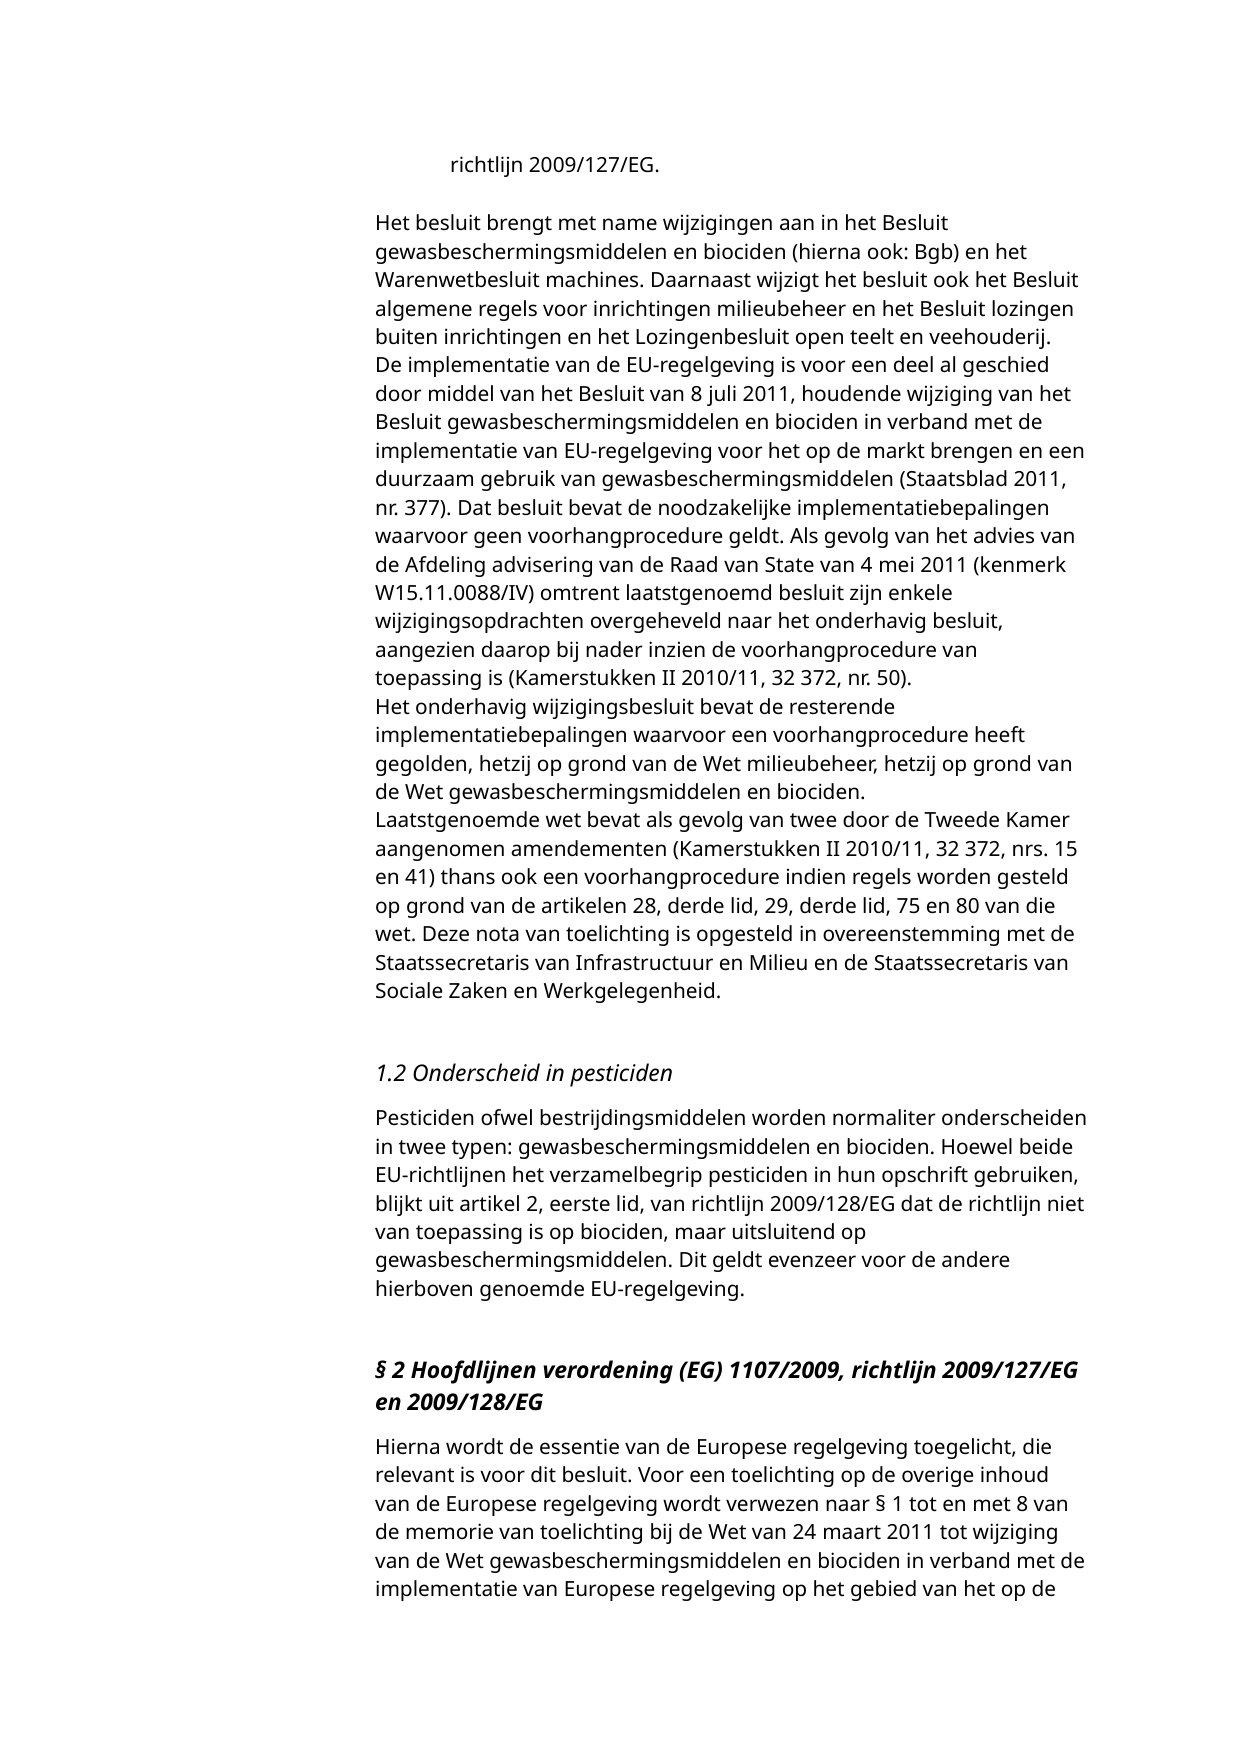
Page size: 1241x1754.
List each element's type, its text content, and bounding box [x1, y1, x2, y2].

text De implementatie van de EU-regelgeving is voor een deel al geschied door middel van het Besluit van 8 juli 2011, houdende wijziging van het Besluit gewasbeschermingsmiddelen en biociden in verband met de implementatie van EU-regelgeving voor het op de markt brengen en een duurzaam gebruik van gewasbeschermingsmiddelen (Staatsblad 2011, nr. 377). Dat besluit bevat de noodzakelijke implementatiebepalingen waarvoor geen voorhangprocedure geldt. Als gevolg van het advies van de Afdeling advisering van de Raad van State van 4 mei 2011 (kenmerk W15.11.0088/IV) omtrent laatstgenoemd besluit zijn enkele wijzigingsopdrachten overgeheveld naar het onderhavig besluit, aangezien daarop bij nader inzien de voorhangprocedure van toepassing is (Kamerstukken II 2010/11, 32 372, nr. 50). [375, 351, 1090, 692]
text Het besluit brengt met name wijzigingen aan in het Besluit gewasbeschermingsmiddelen en biociden (hierna ook: Bgb) en het Warenwetbesluit machines. Daarnaast wijzigt het besluit ook het Besluit algemene regels voor inrichtingen milieubeheer en het Besluit lozingen buiten inrichtingen en het Lozingenbesluit open teelt en veehouderij. [375, 208, 1090, 351]
text Hierna wordt de essentie van de Europese regelgeving toegelicht, die relevant is voor dit besluit. Voor een toelichting op de overige inhoud van de Europese regelgeving wordt verwezen naar § 1 tot en met 8 van de memorie van toelichting bij de Wet van 24 maart 2011 tot wijziging van de Wet gewasbeschermingsmiddelen en biociden in verband met de implementatie van Europese regelgeving op het gebied van het op de [375, 1432, 1090, 1603]
subtitle § 2 Hoofdlijnen verordening (EG) 1107/2009, richtlijn 2009/127/EG en 2009/128/EG [375, 1354, 1090, 1417]
text Het onderhavig wijzigingsbesluit bevat de resterende implementatiebepalingen waarvoor een voorhangprocedure heeft gegolden, hetzij op grond van de Wet milieubeheer, hetzij op grond van de Wet gewasbeschermingsmiddelen en biociden. [375, 692, 1090, 806]
list richtlijn 2009/127/EG. [375, 150, 1090, 178]
text Pesticiden ofwel bestrijdingsmiddelen worden normaliter onderscheiden in twee typen: gewasbeschermingsmiddelen en biociden. Hoewel beide EU-richtlijnen het verzamelbegrip pesticiden in hun opschrift gebruiken, blijkt uit artikel 2, eerste lid, van richtlijn 2009/128/EG dat de richtlijn niet van toepassing is op biociden, maar uitsluitend op gewasbeschermingsmiddelen. Dit geldt evenzeer voor de andere hierboven genoemde EU-regelgeving. [375, 1103, 1090, 1302]
text Laatstgenoemde wet bevat als gevolg van twee door de Tweede Kamer aangenomen amendementen (Kamerstukken II 2010/11, 32 372, nrs. 15 en 41) thans ook een voorhangprocedure indien regels worden gesteld op grond van de artikelen 28, derde lid, 29, derde lid, 75 en 80 van die wet. Deze nota van toelichting is opgesteld in overeenstemming met de Staatssecretaris van Infrastructuur en Milieu en de Staatssecretaris van Sociale Zaken en Werkgelegenheid. [375, 806, 1090, 1005]
subtitle 1.2 Onderscheid in pesticiden [375, 1057, 1090, 1088]
